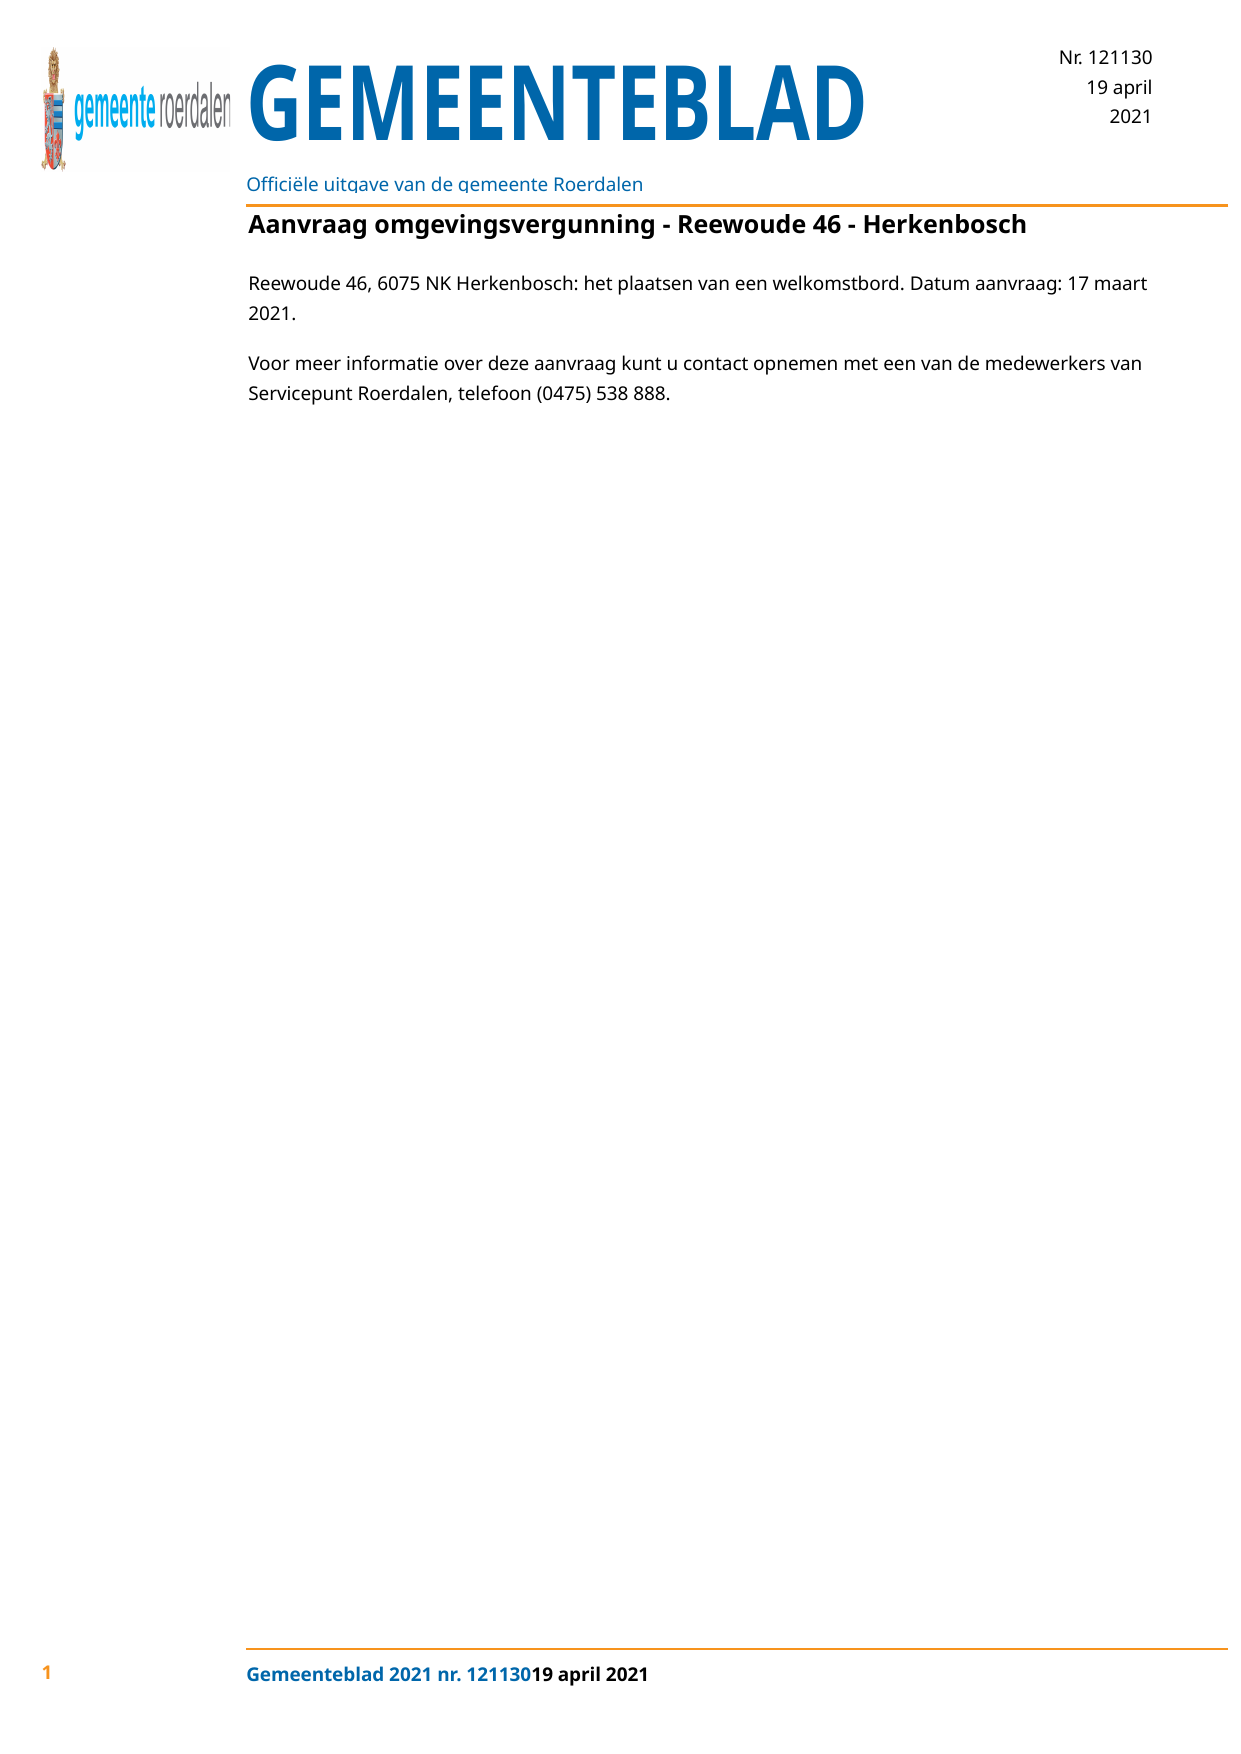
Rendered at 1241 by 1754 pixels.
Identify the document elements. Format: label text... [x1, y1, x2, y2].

text Aanvraag omgevingsvergunning - Reewoude 46 - Herkenbosch [248, 207, 1152, 241]
text Voor meer informatie over deze aanvraag kunt u contact opnemen met een van de medewerkers van Servicepunt Roerdalen, telefoon (0475) 538 888. [248, 350, 1152, 406]
picture [41, 47, 231, 172]
text Reewoude 46, 6075 NK Herkenbosch: het plaatsen van een welkomstbord. Datum aanvraag: 17 maart 2021. [248, 270, 1152, 326]
